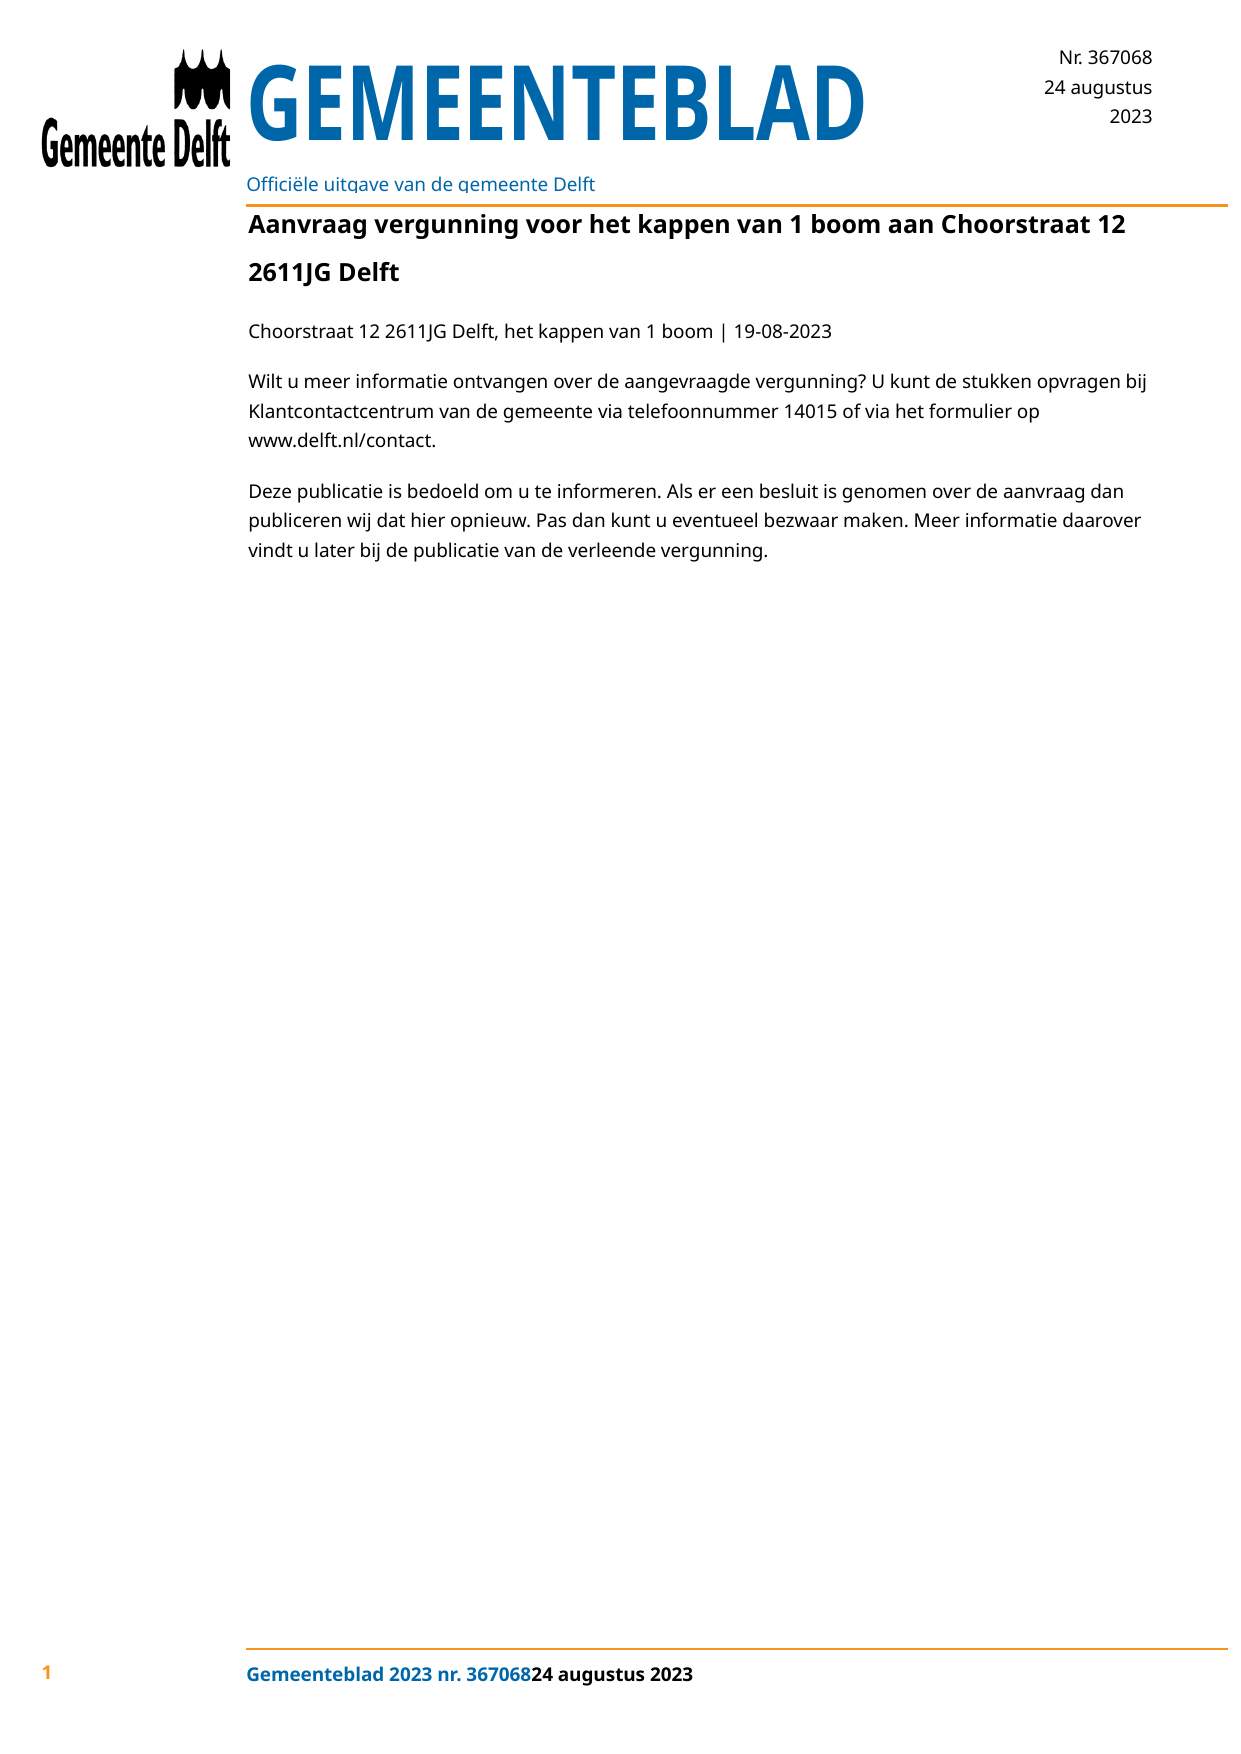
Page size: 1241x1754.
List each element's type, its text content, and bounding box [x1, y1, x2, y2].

text Choorstraat 12 2611JG Delft, het kappen van 1 boom | 19-08-2023 [248, 318, 1152, 344]
text Wilt u meer informatie ontvangen over de aangevraagde vergunning? U kunt de stukken opvragen bij Klantcontactcentrum van de gemeente via telefoonnummer 14015 of via het formulier op www.delft.nl/contact. [248, 368, 1152, 453]
text Deze publicatie is bedoeld om u te informeren. Als er een besluit is genomen over de aanvraag dan publiceren wij dat hier opnieuw. Pas dan kunt u eventueel bezwaar maken. Meer informatie daarover vindt u later bij de publicatie van de verleende vergunning. [248, 478, 1152, 563]
picture [41, 47, 231, 172]
text Aanvraag vergunning voor het kappen van 1 boom aan Choorstraat 12 2611JG Delft [248, 207, 1152, 288]
